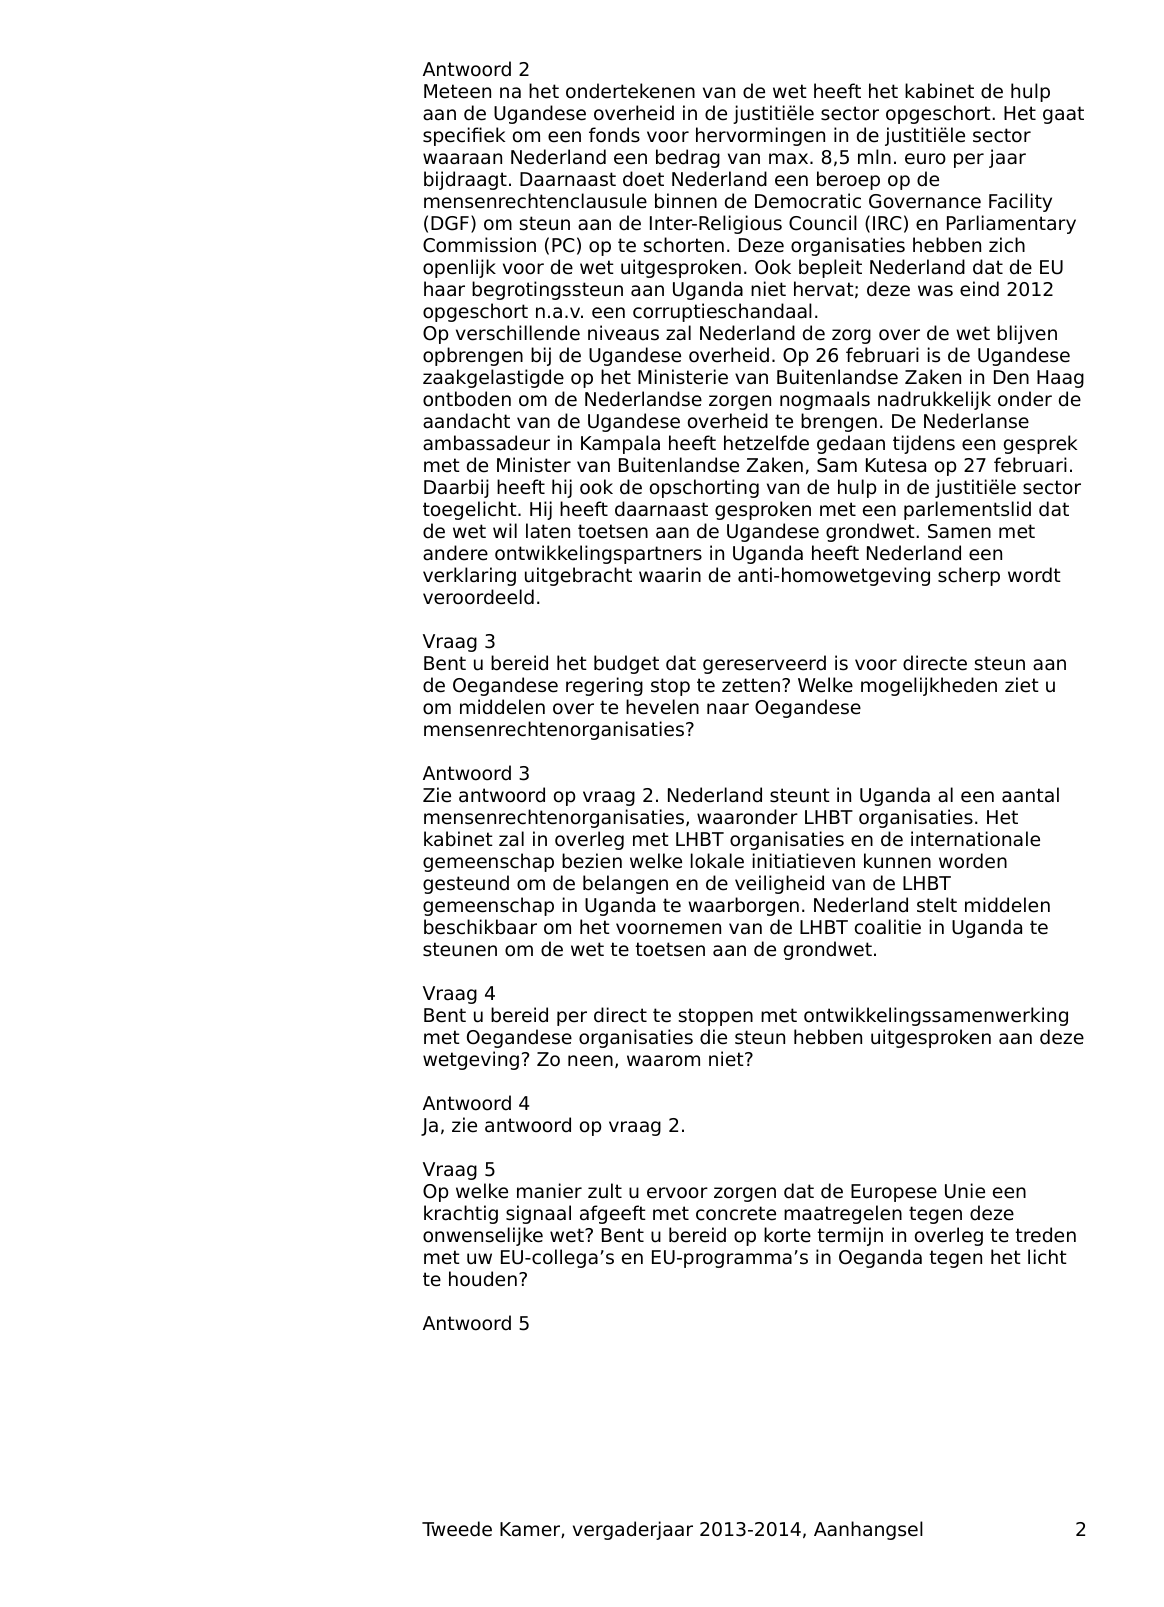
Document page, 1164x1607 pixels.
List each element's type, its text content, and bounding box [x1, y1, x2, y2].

text Vraag 5 [422, 1159, 1087, 1181]
text Antwoord 5 [422, 1313, 1087, 1335]
text Vraag 4 [422, 983, 1087, 1005]
text Vraag 3 [422, 631, 1087, 653]
text Op welke manier zult u ervoor zorgen dat de Europese Unie een krachtig signaal afgeeft met concrete maatregelen tegen deze onwenselijke wet? Bent u bereid op korte termijn in overleg te treden met uw EU-collega’s en EU-programma’s in Oeganda tegen het licht te houden? [422, 1181, 1087, 1291]
text Meteen na het ondertekenen van de wet heeft het kabinet de hulp aan de Ugandese overheid in de justitiële sector opgeschort. Het gaat specifiek om een fonds voor hervormingen in de justitiële sector waaraan Nederland een bedrag van max. 8,5 mln. euro per jaar bijdraagt. Daarnaast doet Nederland een beroep op de mensenrechtenclausule binnen de Democratic Governance Facility (DGF) om steun aan de Inter-Religious Council (IRC) en Parliamentary Commission (PC) op te schorten. Deze organisaties hebben zich openlijk voor de wet uitgesproken. Ook bepleit Nederland dat de EU haar begrotingssteun aan Uganda niet hervat; deze was eind 2012 opgeschort n.a.v. een corruptieschandaal. [422, 81, 1087, 323]
text Ja, zie antwoord op vraag 2. [422, 1115, 1087, 1137]
text Antwoord 4 [422, 1093, 1087, 1115]
text Bent u bereid per direct te stoppen met ontwikkelingssamenwerking met Oegandese organisaties die steun hebben uitgesproken aan deze wetgeving? Zo neen, waarom niet? [422, 1005, 1087, 1071]
text Antwoord 3 [422, 763, 1087, 785]
text Bent u bereid het budget dat gereserveerd is voor directe steun aan de Oegandese regering stop te zetten? Welke mogelijkheden ziet u om middelen over te hevelen naar Oegandese mensenrechtenorganisaties? [422, 653, 1087, 741]
text Antwoord 2 [422, 59, 1087, 81]
text Op verschillende niveaus zal Nederland de zorg over de wet blijven opbrengen bij de Ugandese overheid. Op 26 februari is de Ugandese zaakgelastigde op het Ministerie van Buitenlandse Zaken in Den Haag ontboden om de Nederlandse zorgen nogmaals nadrukkelijk onder de aandacht van de Ugandese overheid te brengen. De Nederlanse ambassadeur in Kampala heeft hetzelfde gedaan tijdens een gesprek met de Minister van Buitenlandse Zaken, Sam Kutesa op 27 februari. Daarbij heeft hij ook de opschorting van de hulp in de justitiële sector toegelicht. Hij heeft daarnaast gesproken met een parlementslid dat de wet wil laten toetsen aan de Ugandese grondwet. Samen met andere ontwikkelingspartners in Uganda heeft Nederland een verklaring uitgebracht waarin de anti-homowetgeving scherp wordt veroordeeld. [422, 323, 1087, 608]
text Zie antwoord op vraag 2. Nederland steunt in Uganda al een aantal mensenrechtenorganisaties, waaronder LHBT organisaties. Het kabinet zal in overleg met LHBT organisaties en de internationale gemeenschap bezien welke lokale initiatieven kunnen worden gesteund om de belangen en de veiligheid van de LHBT gemeenschap in Uganda te waarborgen. Nederland stelt middelen beschikbaar om het voornemen van de LHBT coalitie in Uganda te steunen om de wet te toetsen aan de grondwet. [422, 785, 1087, 961]
